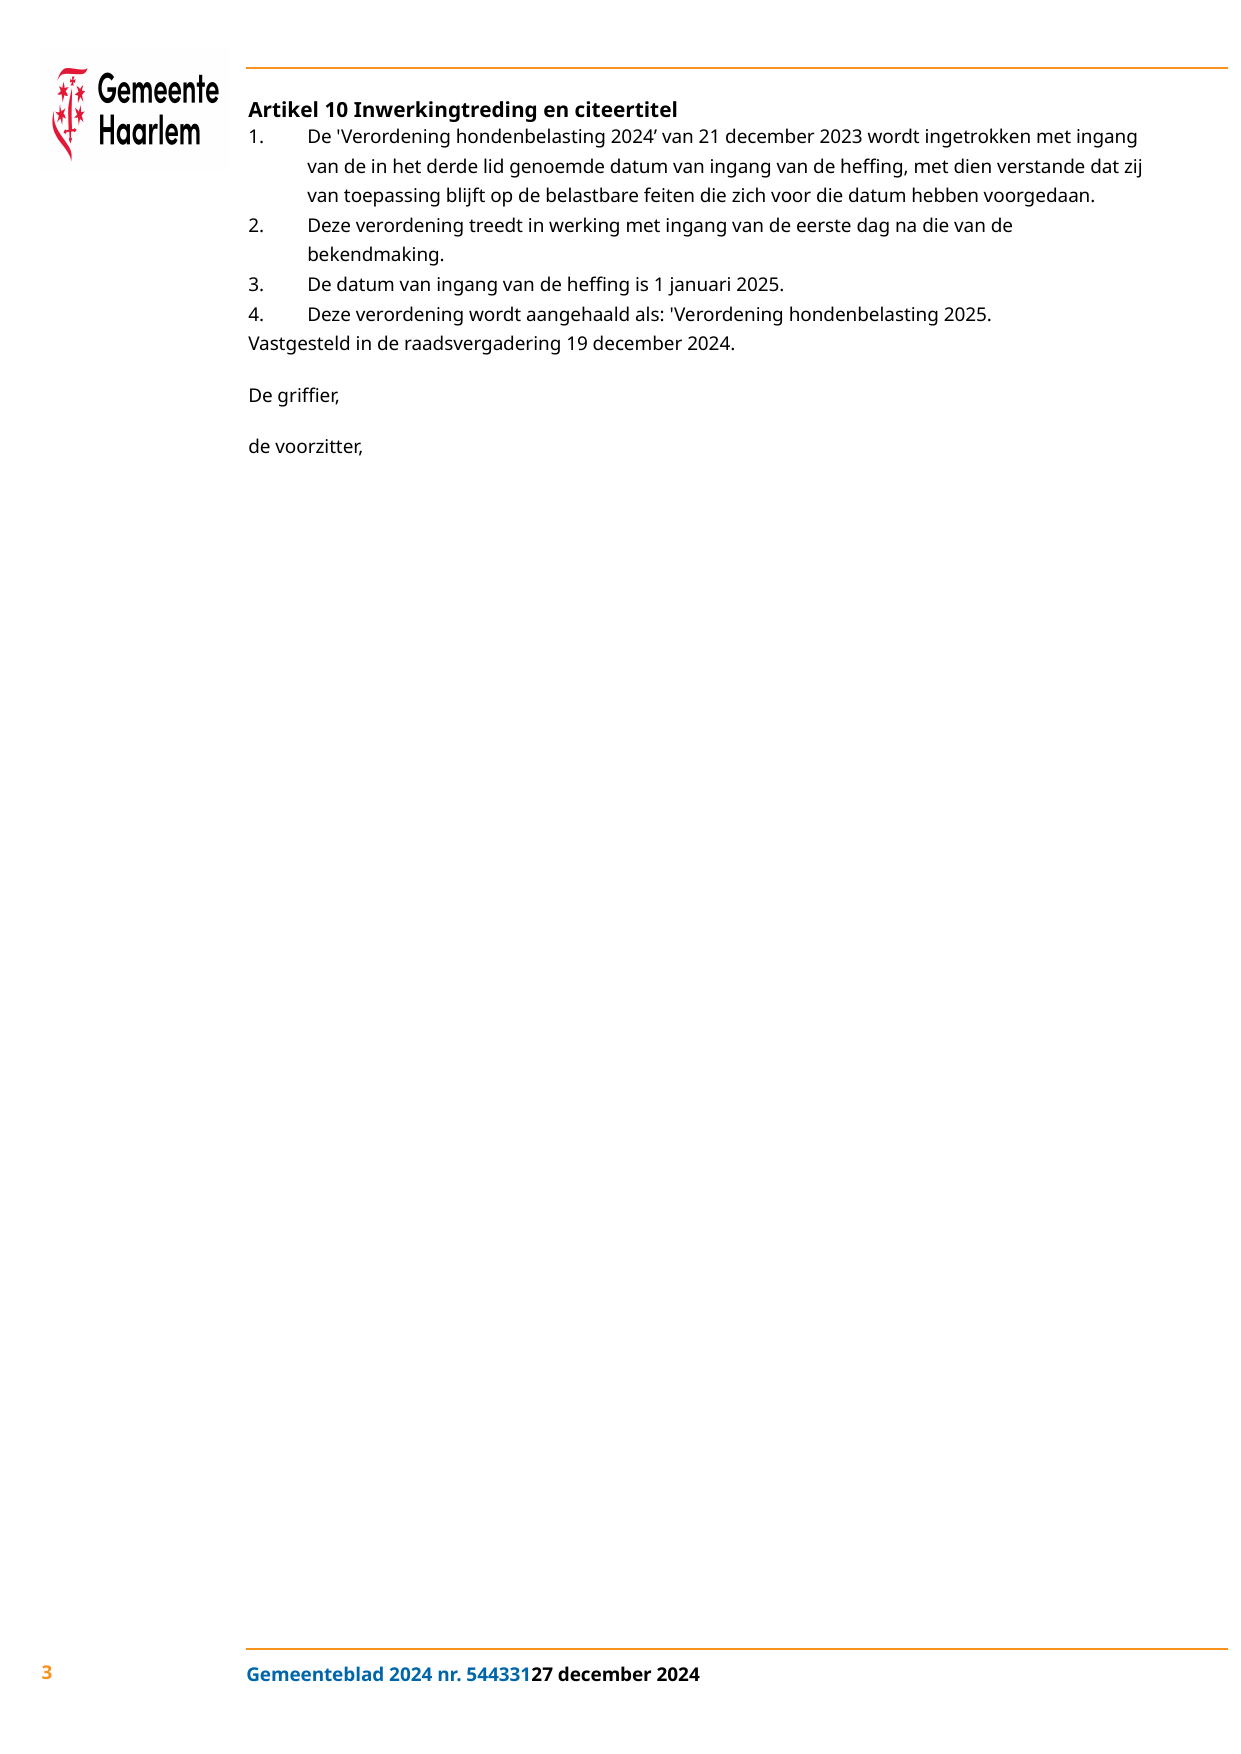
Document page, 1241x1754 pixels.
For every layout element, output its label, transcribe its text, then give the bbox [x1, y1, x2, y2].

text De griffier, [248, 382, 1152, 407]
text Artikel 10 Inwerkingtreding en citeertitel [248, 95, 1152, 123]
list Deze verordening wordt aangehaald als: 'Verordening hondenbelasting 2025. [248, 301, 1152, 326]
text de voorzitter, [248, 433, 1152, 459]
picture [41, 47, 231, 172]
list Deze verordening treedt in werking met ingang van de eerste dag na die van de bekendmaking. [248, 212, 1152, 267]
list De datum van ingang van de heffing is 1 januari 2025. [248, 271, 1152, 297]
text Vastgesteld in de raadsvergadering 19 december 2024. [248, 330, 1152, 356]
list De 'Verordening hondenbelasting 2024’ van 21 december 2023 wordt ingetrokken met ingang van de in het derde lid genoemde datum van ingang van de heffing, met dien verstande dat zij van toepassing blijft op de belastbare feiten die zich voor die datum hebben voorgedaan. [248, 123, 1152, 208]
